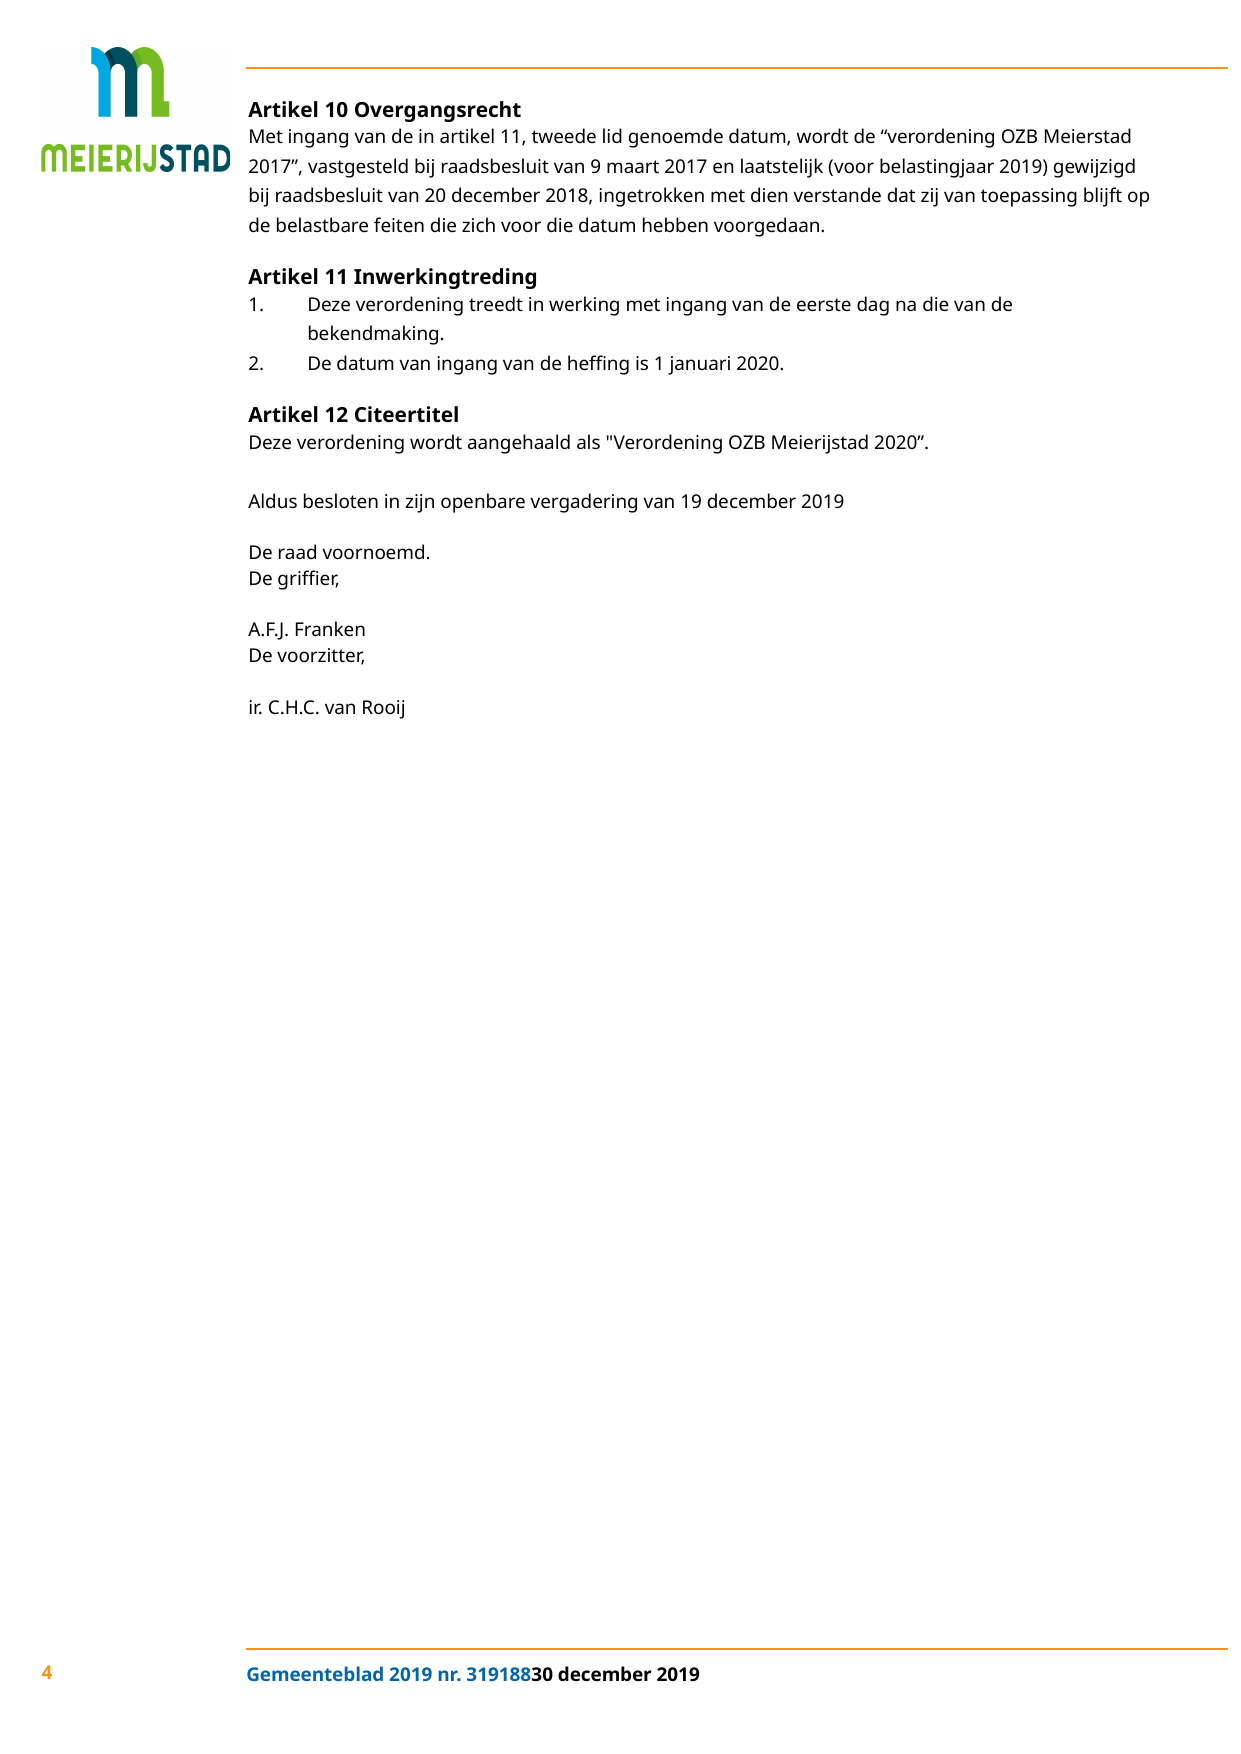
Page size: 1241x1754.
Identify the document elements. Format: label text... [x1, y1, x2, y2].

list De datum van ingang van de heffing is 1 januari 2020. [248, 350, 1152, 376]
text A.F.J. Franken [248, 617, 1152, 642]
text Artikel 11 Inwerkingtreding [248, 262, 1152, 291]
text De raad voornoemd. [248, 539, 1152, 565]
text Deze verordening wordt aangehaald als "Verordening OZB Meierijstad 2020”. [248, 429, 1152, 454]
text Aldus besloten in zijn openbare vergadering van 19 december 2019 [248, 488, 1152, 514]
text Artikel 12 Citeertitel [248, 400, 1152, 429]
text Artikel 10 Overgangsrecht [248, 95, 1152, 123]
picture [41, 47, 231, 172]
text ir. C.H.C. van Rooij [248, 694, 1152, 719]
text Met ingang van de in artikel 11, tweede lid genoemde datum, wordt de “verordening OZB Meierstad 2017”, vastgesteld bij raadsbesluit van 9 maart 2017 en laatstelijk (voor belastingjaar 2019) gewijzigd bij raadsbesluit van 20 december 2018, ingetrokken met dien verstande dat zij van toepassing blijft op de belastbare feiten die zich voor die datum hebben voorgedaan. [248, 123, 1152, 238]
text De griffier, [248, 565, 1152, 591]
list Deze verordening treedt in werking met ingang van de eerste dag na die van de bekendmaking. [248, 291, 1152, 346]
text De voorzitter, [248, 642, 1152, 668]
